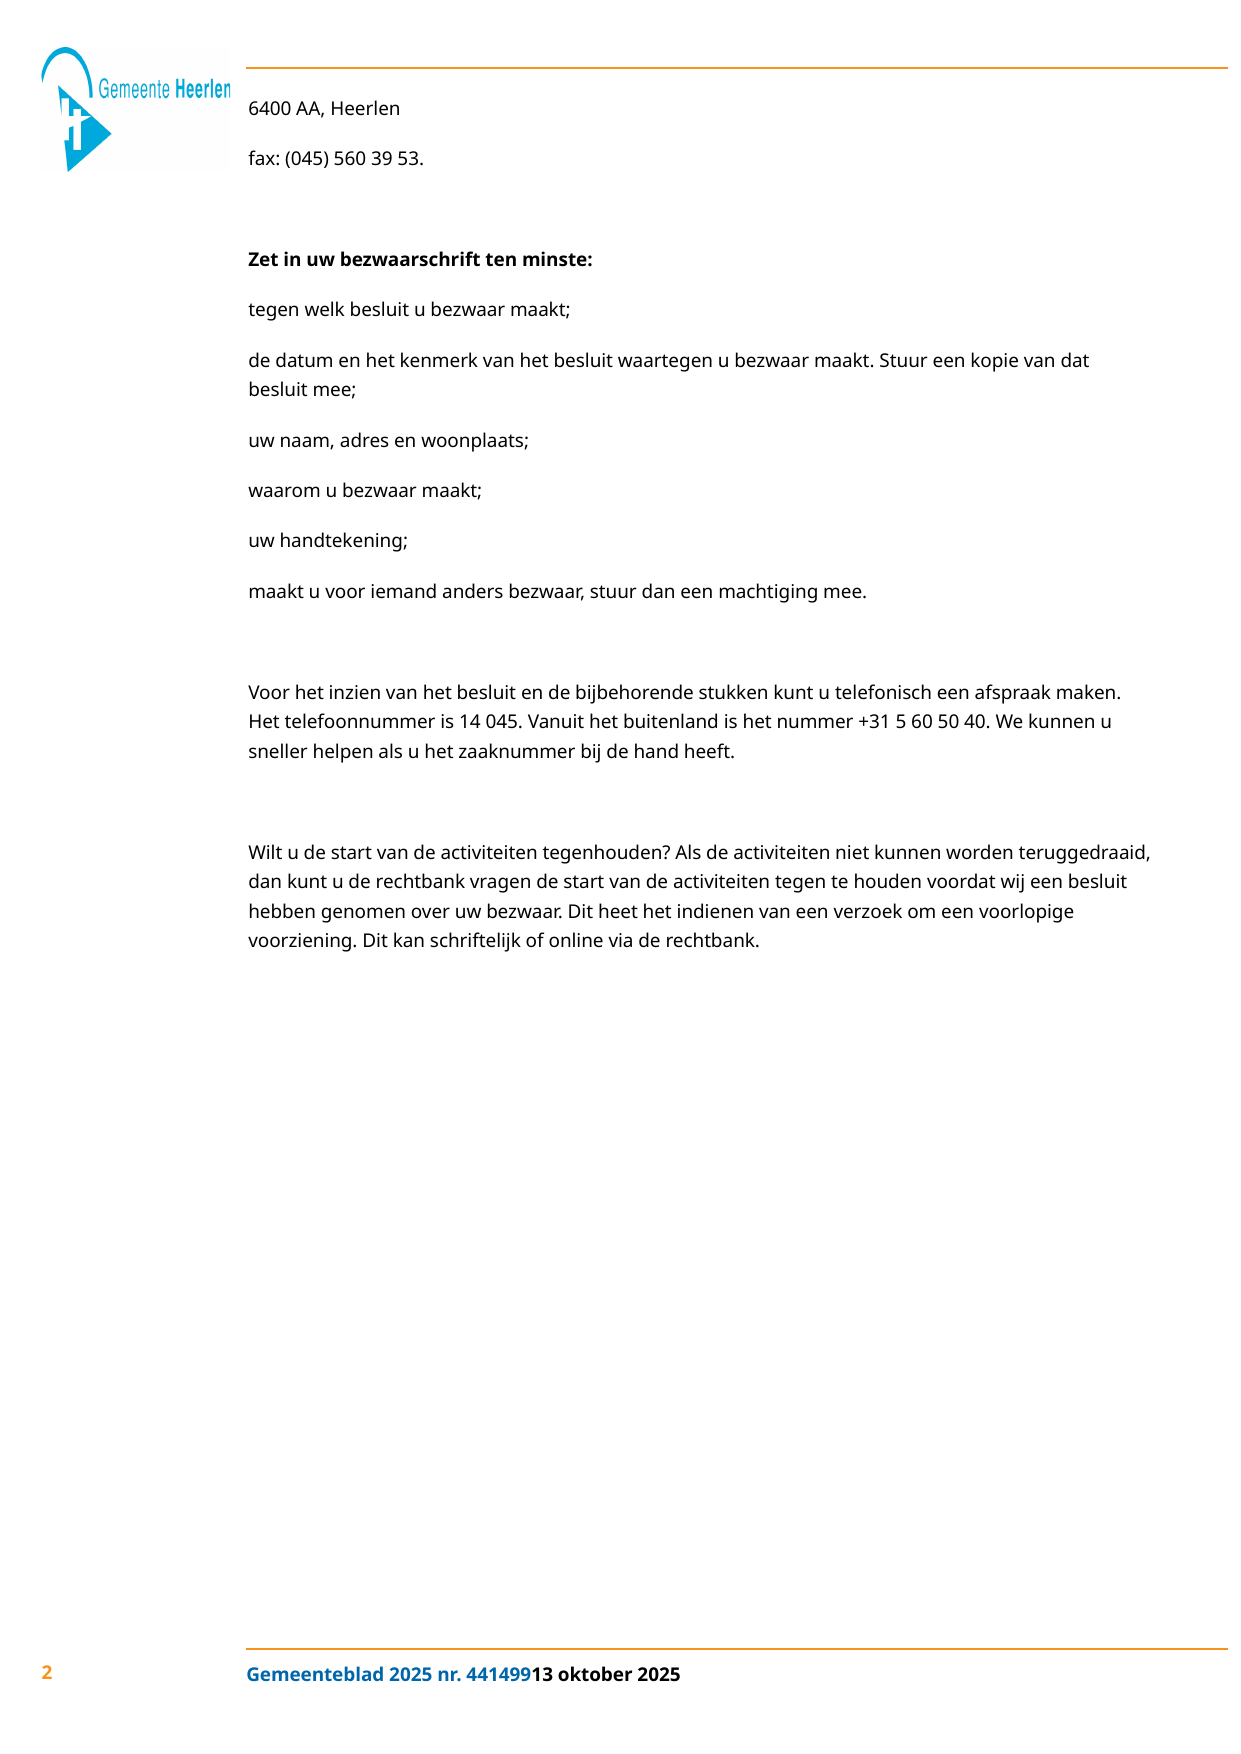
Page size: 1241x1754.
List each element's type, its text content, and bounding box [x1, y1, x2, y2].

text de datum en het kenmerk van het besluit waartegen u bezwaar maakt. Stuur een kopie van dat besluit mee; [248, 347, 1152, 402]
text fax: (045) 560 39 53. [248, 145, 1152, 171]
text uw naam, adres en woonplaats; [248, 427, 1152, 453]
text uw handtekening; [248, 528, 1152, 553]
text maakt u voor iemand anders bezwaar, stuur dan een machtiging mee. [248, 578, 1152, 604]
text tegen welk besluit u bezwaar maakt; [248, 296, 1152, 322]
text Voor het inzien van het besluit en de bijbehorende stukken kunt u telefonisch een afspraak maken. Het telefoonnummer is 14 045. Vanuit het buitenland is het nummer +31 5 60 50 40. We kunnen u sneller helpen als u het zaaknummer bij de hand heeft. [248, 679, 1152, 764]
text Zet in uw bezwaarschrift ten minste: [248, 246, 1152, 272]
picture [41, 47, 231, 172]
text Wilt u de start van de activiteiten tegenhouden? Als de activiteiten niet kunnen worden teruggedraaid, dan kunt u de rechtbank vragen de start van de activiteiten tegen te houden voordat wij een besluit hebben genomen over uw bezwaar. Dit heet het indienen van een verzoek om een voorlopige voorziening. Dit kan schriftelijk of online via de rechtbank. [248, 839, 1152, 953]
picture [41, 47, 59, 70]
text waarom u bezwaar maakt; [248, 477, 1152, 503]
text 6400 AA, Heerlen [248, 95, 1152, 121]
